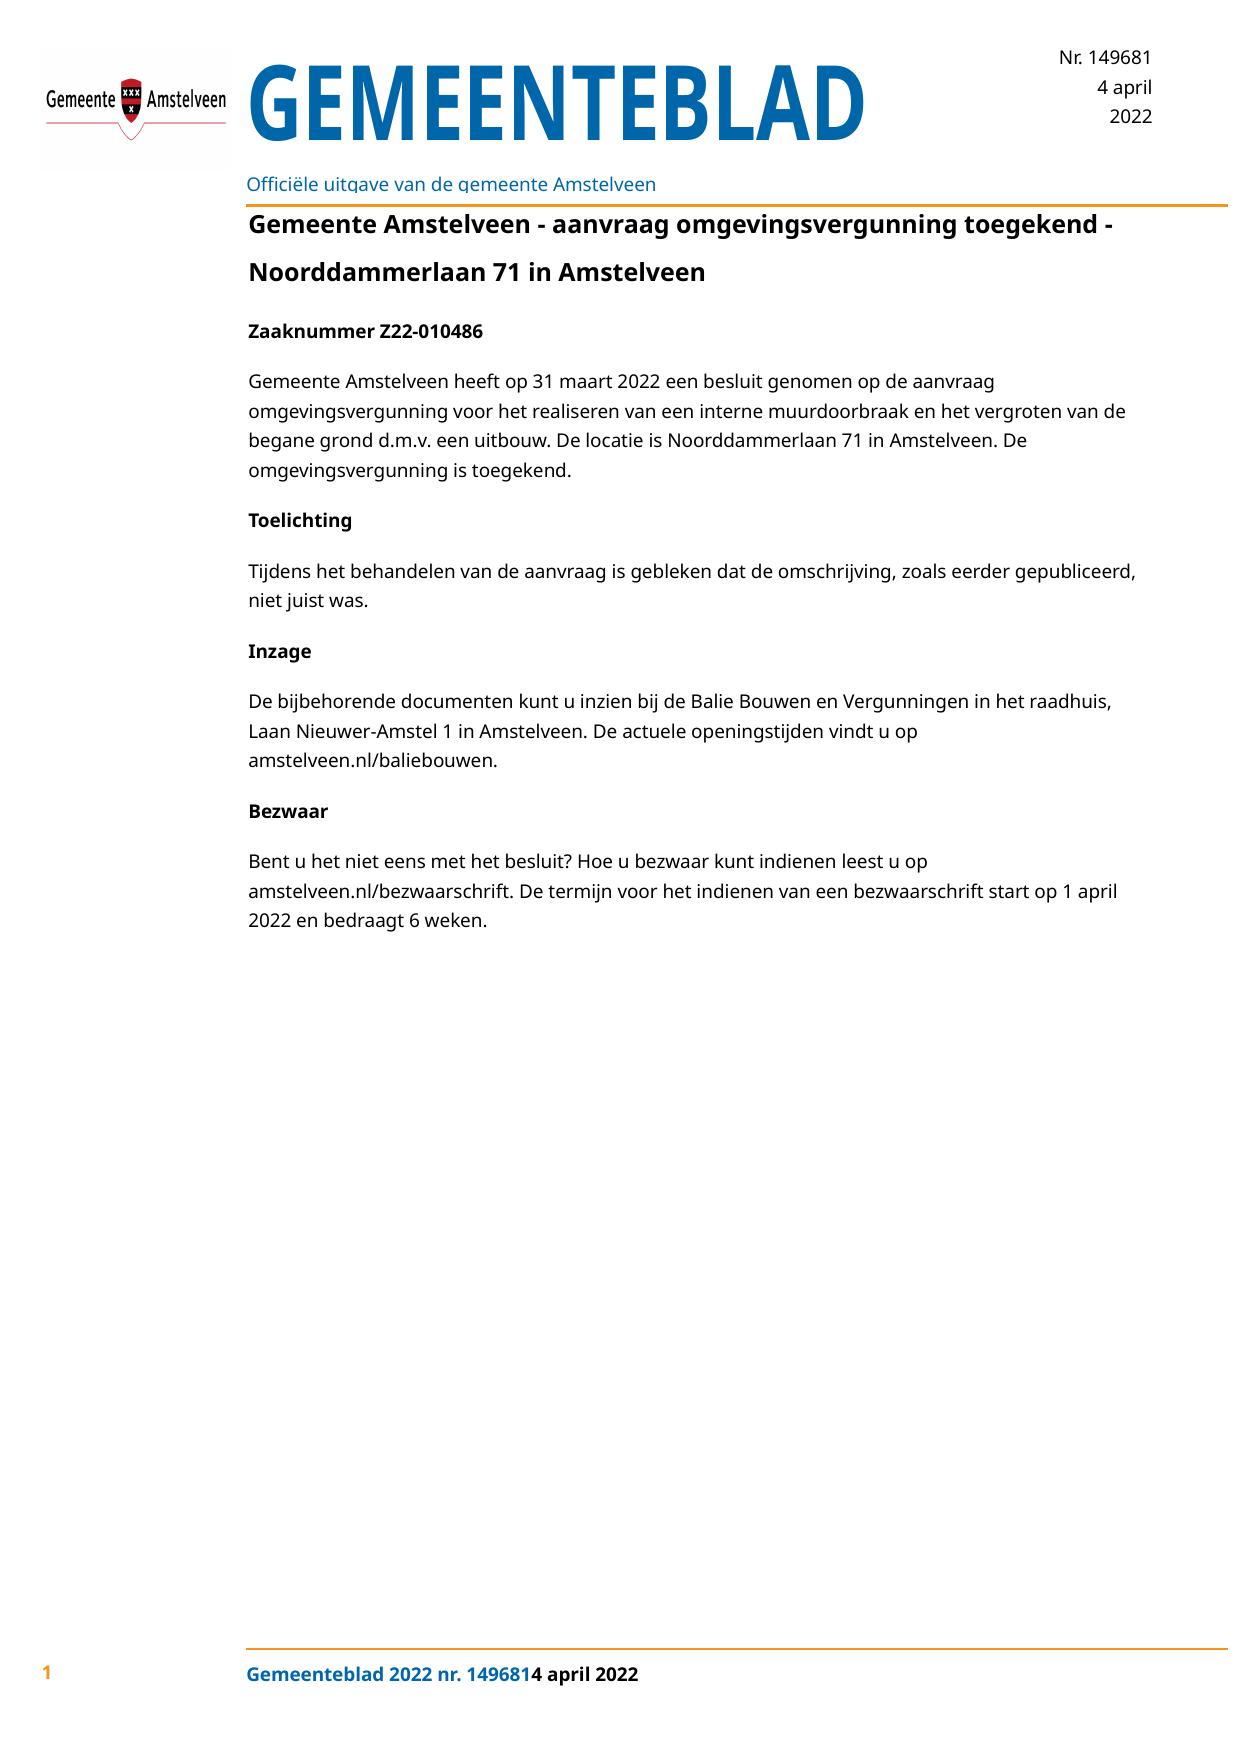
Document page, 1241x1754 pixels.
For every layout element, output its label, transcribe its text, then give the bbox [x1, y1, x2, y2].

text Zaaknummer Z22-010486 [248, 318, 1152, 344]
text Tijdens het behandelen van de aanvraag is gebleken dat de omschrijving, zoals eerder gepubliceerd, niet juist was. [248, 558, 1152, 613]
text Gemeente Amstelveen heeft op 31 maart 2022 een besluit genomen op de aanvraag omgevingsvergunning voor het realiseren van een interne muurdoorbraak en het vergroten van de begane grond d.m.v. een uitbouw. De locatie is Noorddammerlaan 71 in Amstelveen. De omgevingsvergunning is toegekend. [248, 368, 1152, 483]
text Bezwaar [248, 798, 1152, 824]
text Gemeente Amstelveen - aanvraag omgevingsvergunning toegekend - Noorddammerlaan 71 in Amstelveen [248, 207, 1152, 288]
text De bijbehorende documenten kunt u inzien bij de Balie Bouwen en Vergunningen in het raadhuis, Laan Nieuwer-Amstel 1 in Amstelveen. De actuele openingstijden vindt u op amstelveen.nl/baliebouwen. [248, 688, 1152, 773]
text Toelichting [248, 507, 1152, 533]
picture [41, 47, 231, 172]
text Bent u het niet eens met het besluit? Hoe u bezwaar kunt indienen leest u op amstelveen.nl/bezwaarschrift. De termijn voor het indienen van een bezwaarschrift start op 1 april 2022 en bedraagt 6 weken. [248, 848, 1152, 933]
text Inzage [248, 638, 1152, 664]
